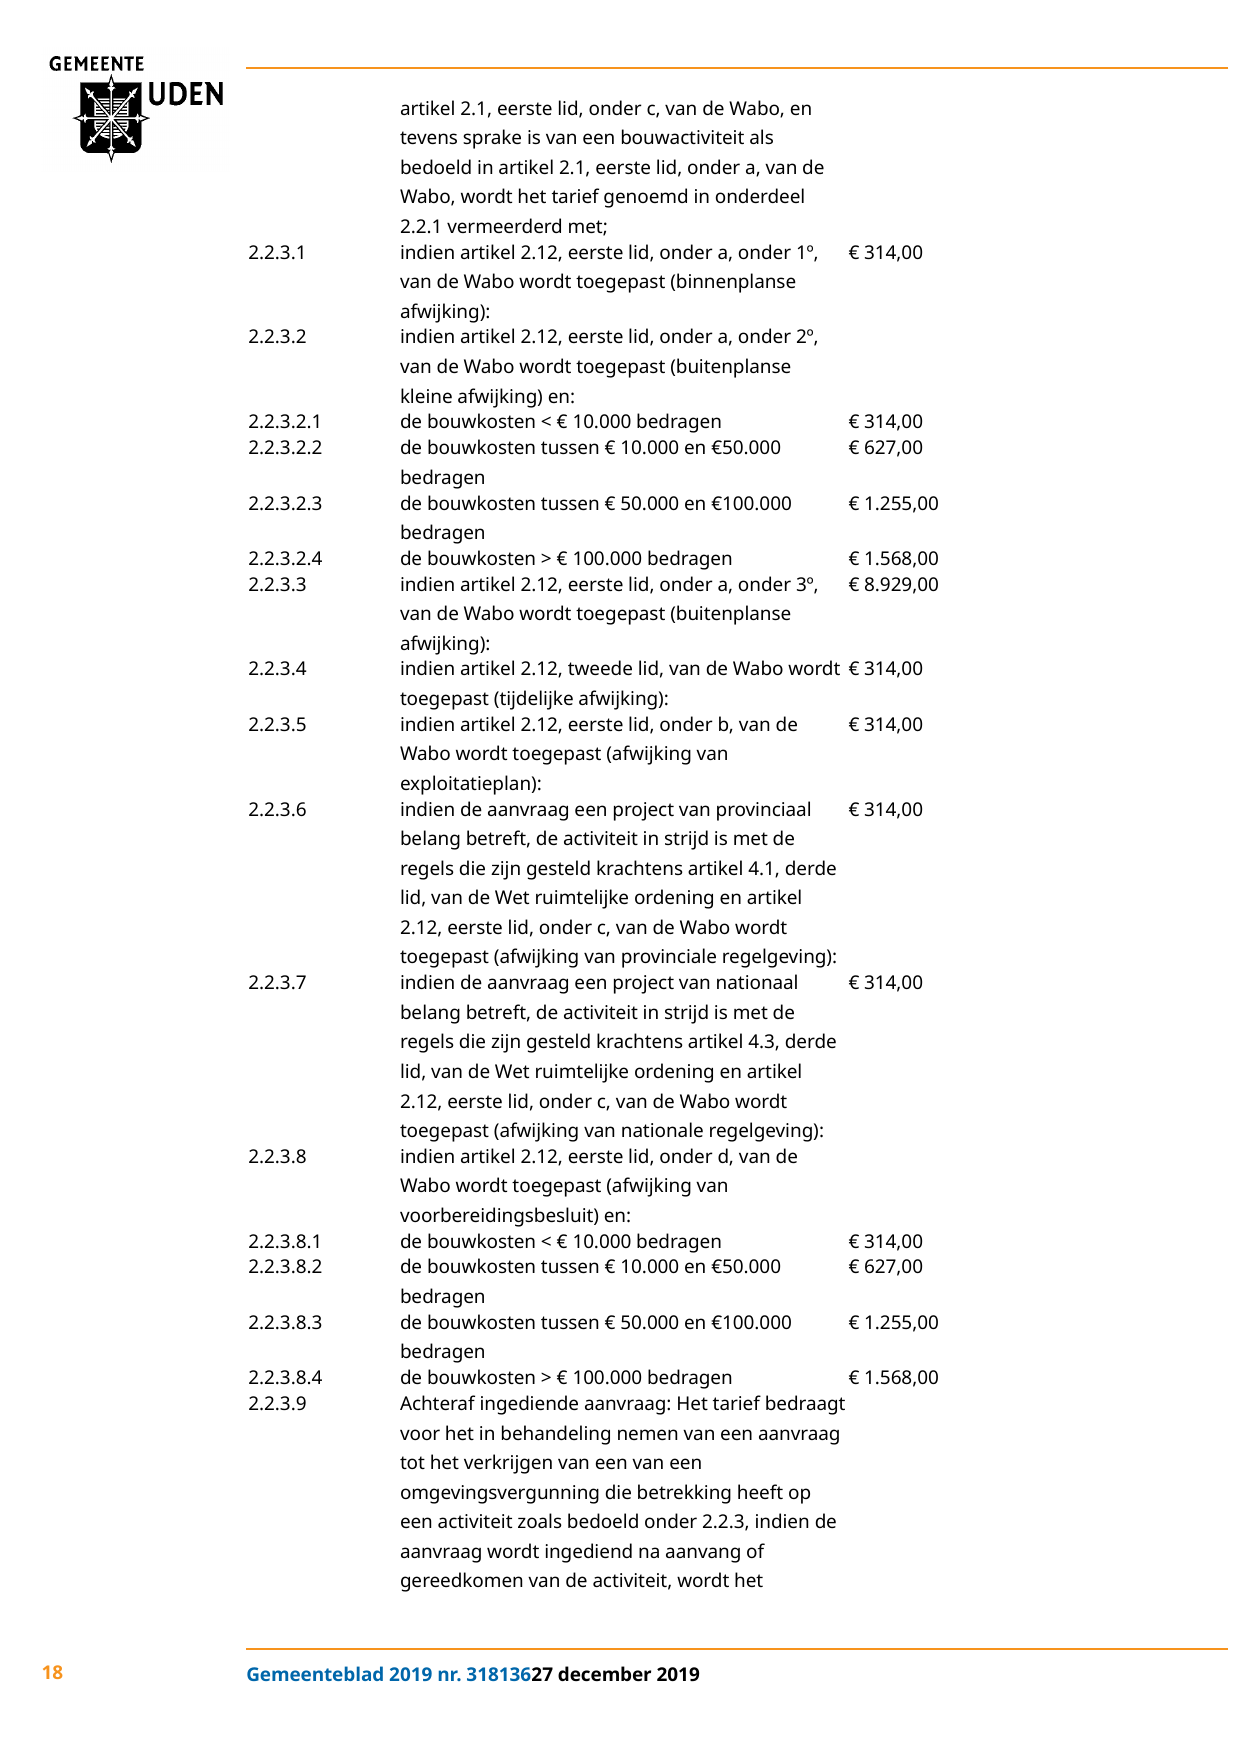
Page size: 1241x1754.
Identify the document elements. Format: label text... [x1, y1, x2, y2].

table_cell [1000, 970, 1152, 1143]
table_cell € 1.568,00 [848, 1364, 1000, 1390]
table_cell [1000, 1254, 1152, 1309]
table_cell [848, 324, 1000, 409]
table_cell € 1.255,00 [848, 490, 1000, 545]
table_cell de bouwkosten > € 100.000 bedragen [400, 1364, 848, 1390]
table_cell 2.2.3.2.3 [248, 490, 400, 545]
table_cell 2.2.3.8 [248, 1143, 400, 1228]
table_cell € 1.568,00 [848, 545, 1000, 571]
table_cell 2.2.3.7 [248, 970, 400, 1143]
table_cell indien de aanvraag een project van provinciaal belang betreft, de activiteit in strijd is met de regels die zijn gesteld krachtens artikel 4.1, derde lid, van de Wet ruimtelijke ordening en artikel 2.12, eerste lid, onder c, van de Wabo wordt toegepast (afwijking van provinciale regelgeving): [400, 796, 848, 969]
table_cell [1000, 571, 1152, 656]
table_cell 2.2.3.4 [248, 656, 400, 711]
table_cell de bouwkosten tussen € 10.000 en €50.000 bedragen [400, 1254, 848, 1309]
table_cell € 314,00 [848, 711, 1000, 796]
table_cell 2.2.3.8.2 [248, 1254, 400, 1309]
table_cell € 314,00 [848, 239, 1000, 324]
table_cell € 1.255,00 [848, 1309, 1000, 1364]
table_cell de bouwkosten > € 100.000 bedragen [400, 545, 848, 571]
table_cell [1000, 1309, 1152, 1364]
table_cell € 8.929,00 [848, 571, 1000, 656]
table_cell de bouwkosten tussen € 10.000 en €50.000 bedragen [400, 434, 848, 490]
table_cell artikel 2.1, eerste lid, onder c, van de Wabo, en tevens sprake is van een bouwactiviteit als bedoeld in artikel 2.1, eerste lid, onder a, van de Wabo, wordt het tarief genoemd in onderdeel 2.2.1 vermeerderd met; [400, 95, 848, 239]
table_cell [1000, 656, 1152, 711]
table_cell € 627,00 [848, 1254, 1000, 1309]
table_cell de bouwkosten < € 10.000 bedragen [400, 1228, 848, 1254]
table_cell [1000, 796, 1152, 969]
table_cell indien artikel 2.12, eerste lid, onder a, onder 1º, van de Wabo wordt toegepast (binnenplanse afwijking): [400, 239, 848, 324]
table_cell [1000, 324, 1152, 409]
table_cell [1000, 239, 1152, 324]
table_cell [1000, 1228, 1152, 1254]
table_cell [1000, 1364, 1152, 1390]
table_cell indien artikel 2.12, eerste lid, onder d, van de Wabo wordt toegepast (afwijking van voorbereidingsbesluit) en: [400, 1143, 848, 1228]
table_cell [1000, 545, 1152, 571]
table_cell € 314,00 [848, 656, 1000, 711]
table_cell [1000, 95, 1152, 239]
table_cell 2.2.3.6 [248, 796, 400, 969]
table_cell de bouwkosten tussen € 50.000 en €100.000 bedragen [400, 490, 848, 545]
table_cell € 314,00 [848, 409, 1000, 434]
table_cell [1000, 1143, 1152, 1228]
table_cell € 627,00 [848, 434, 1000, 490]
table_cell € 314,00 [848, 796, 1000, 969]
table_cell indien artikel 2.12, eerste lid, onder a, onder 2º, van de Wabo wordt toegepast (buitenplanse kleine afwijking) en: [400, 324, 848, 409]
table_cell [1000, 711, 1152, 796]
table_cell 2.2.3.5 [248, 711, 400, 796]
table_cell de bouwkosten < € 10.000 bedragen [400, 409, 848, 434]
table_cell 2.2.3.2 [248, 324, 400, 409]
table_cell 2.2.3.8.1 [248, 1228, 400, 1254]
table_cell indien de aanvraag een project van nationaal belang betreft, de activiteit in strijd is met de regels die zijn gesteld krachtens artikel 4.3, derde lid, van de Wet ruimtelijke ordening en artikel 2.12, eerste lid, onder c, van de Wabo wordt toegepast (afwijking van nationale regelgeving): [400, 970, 848, 1143]
table_cell [1000, 409, 1152, 434]
table_cell [1000, 1390, 1152, 1593]
table_cell 2.2.3.1 [248, 239, 400, 324]
table_cell [848, 1143, 1000, 1228]
table_cell indien artikel 2.12, eerste lid, onder a, onder 3º, van de Wabo wordt toegepast (buitenplanse afwijking): [400, 571, 848, 656]
table_cell indien artikel 2.12, tweede lid, van de Wabo wordt toegepast (tijdelijke afwijking): [400, 656, 848, 711]
table_cell [1000, 434, 1152, 490]
table_cell [1000, 490, 1152, 545]
table_cell € 314,00 [848, 1228, 1000, 1254]
table_cell 2.2.3.2.2 [248, 434, 400, 490]
picture [41, 47, 231, 172]
table_cell de bouwkosten tussen € 50.000 en €100.000 bedragen [400, 1309, 848, 1364]
table_cell [848, 95, 1000, 239]
table_cell Achteraf ingediende aanvraag: Het tarief bedraagt voor het in behandeling nemen van een aanvraag tot het verkrijgen van een van een omgevingsvergunning die betrekking heeft op een activiteit zoals bedoeld onder 2.2.3, indien de aanvraag wordt ingediend na aanvang of gereedkomen van de activiteit, wordt het [400, 1390, 848, 1593]
table_cell [848, 1390, 1000, 1593]
table_cell 2.2.3.9 [248, 1390, 400, 1593]
table_cell 2.2.3.3 [248, 571, 400, 656]
table_cell indien artikel 2.12, eerste lid, onder b, van de Wabo wordt toegepast (afwijking van exploitatieplan): [400, 711, 848, 796]
table_cell 2.2.3.8.4 [248, 1364, 400, 1390]
table_cell 2.2.3.2.4 [248, 545, 400, 571]
table_cell [248, 95, 400, 239]
table_cell 2.2.3.2.1 [248, 409, 400, 434]
table_cell € 314,00 [848, 970, 1000, 1143]
table_cell 2.2.3.8.3 [248, 1309, 400, 1364]
